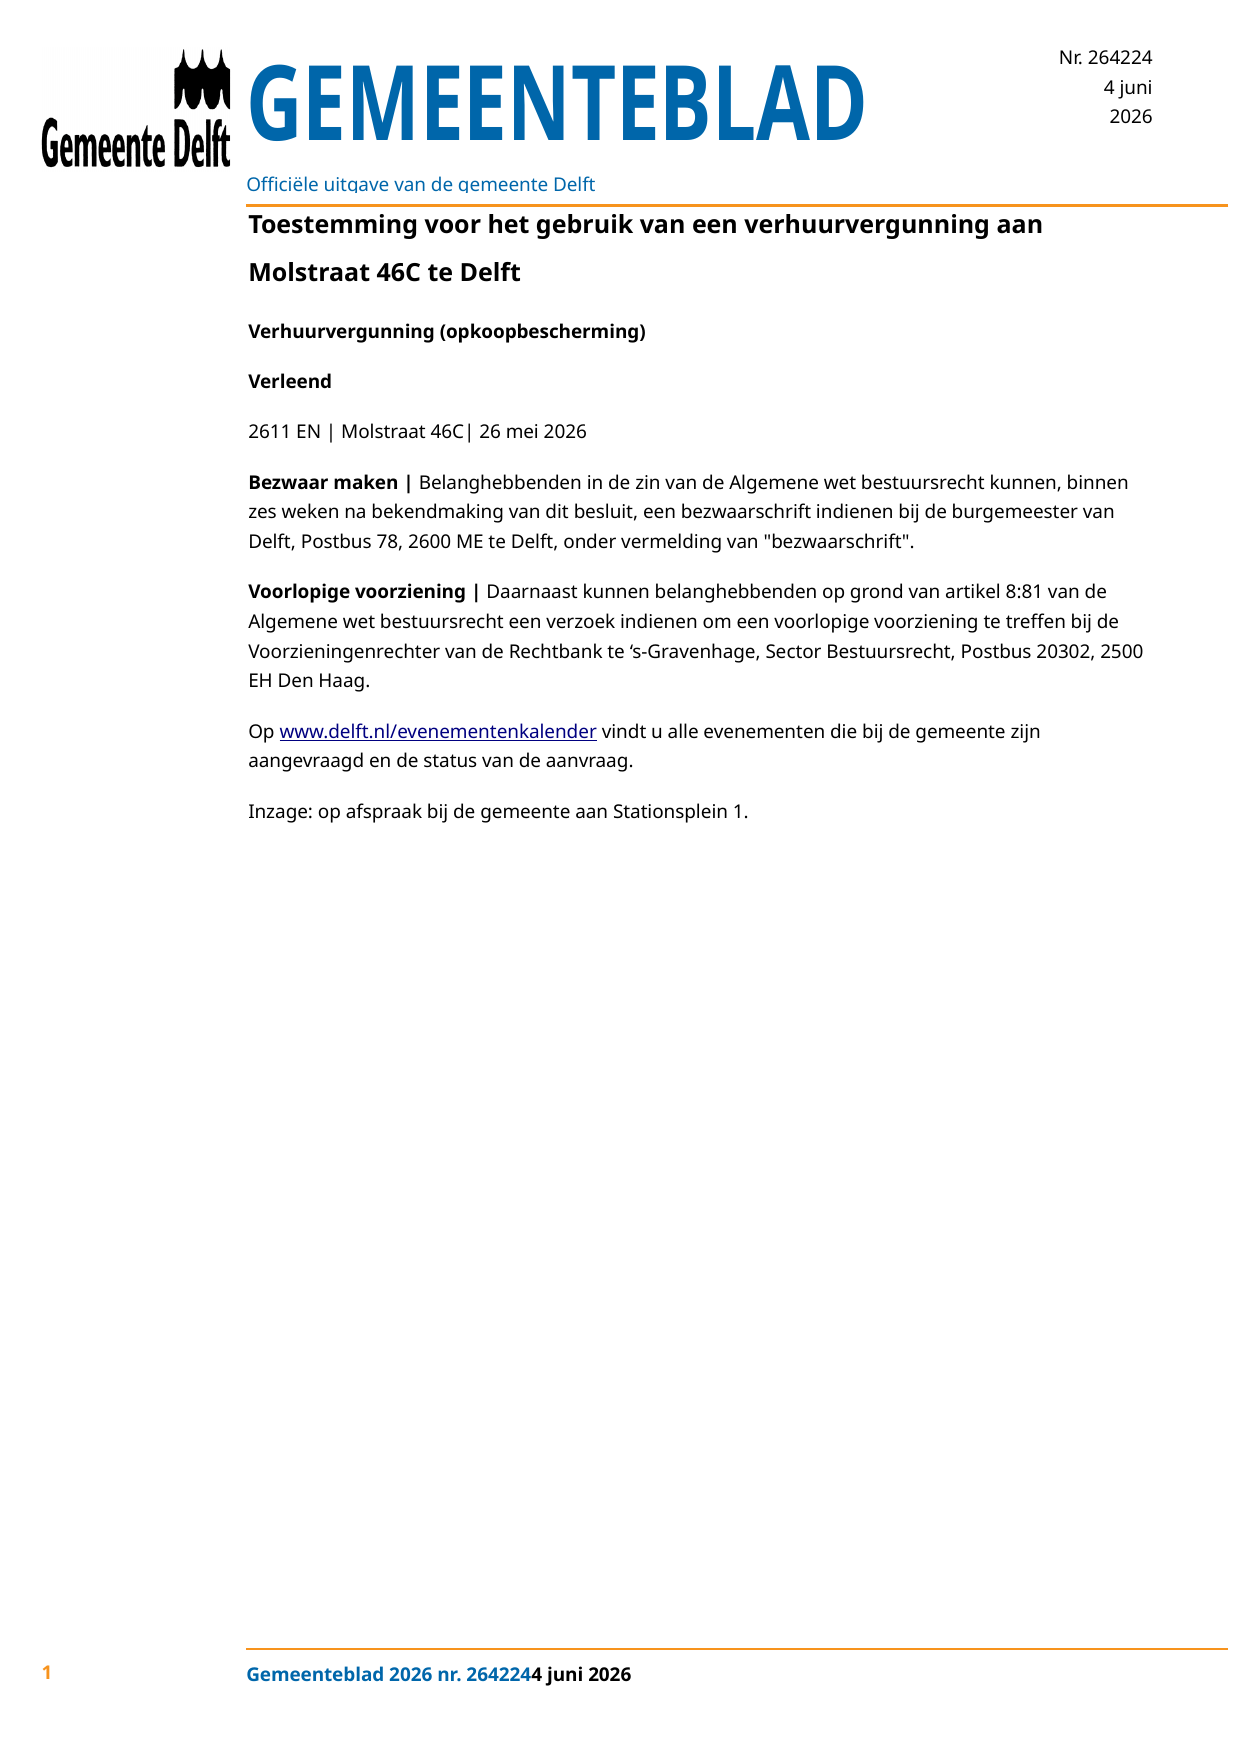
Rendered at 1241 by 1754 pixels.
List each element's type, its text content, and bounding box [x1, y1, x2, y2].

text Bezwaar maken | Belanghebbenden in de zin van de Algemene wet bestuursrecht kunnen, binnen zes weken na bekendmaking van dit besluit, een bezwaarschrift indienen bij de burgemeester van Delft, Postbus 78, 2600 ME te Delft, onder vermelding van "bezwaarschrift". [248, 469, 1152, 554]
text Toestemming voor het gebruik van een verhuurvergunning aan Molstraat 46C te Delft [248, 207, 1152, 288]
text Verhuurvergunning (opkoopbescherming) [248, 318, 1152, 344]
text 2611 EN | Molstraat 46C| 26 mei 2026 [248, 419, 1152, 444]
text Voorlopige voorziening | Daarnaast kunnen belanghebbenden op grond van artikel 8:81 van de Algemene wet bestuursrecht een verzoek indienen om een voorlopige voorziening te treffen bij de Voorzieningenrechter van de Rechtbank te ‘s-Gravenhage, Sector Bestuursrecht, Postbus 20302, 2500 EH Den Haag. [248, 579, 1152, 693]
text Inzage: op afspraak bij de gemeente aan Stationsplein 1. [248, 798, 1152, 824]
text Verleend [248, 368, 1152, 394]
picture [41, 47, 231, 172]
text Op www.delft.nl/evenementenkalender vindt u alle evenementen die bij de gemeente zijn aangevraagd en de status van de aanvraag. [248, 718, 1152, 773]
